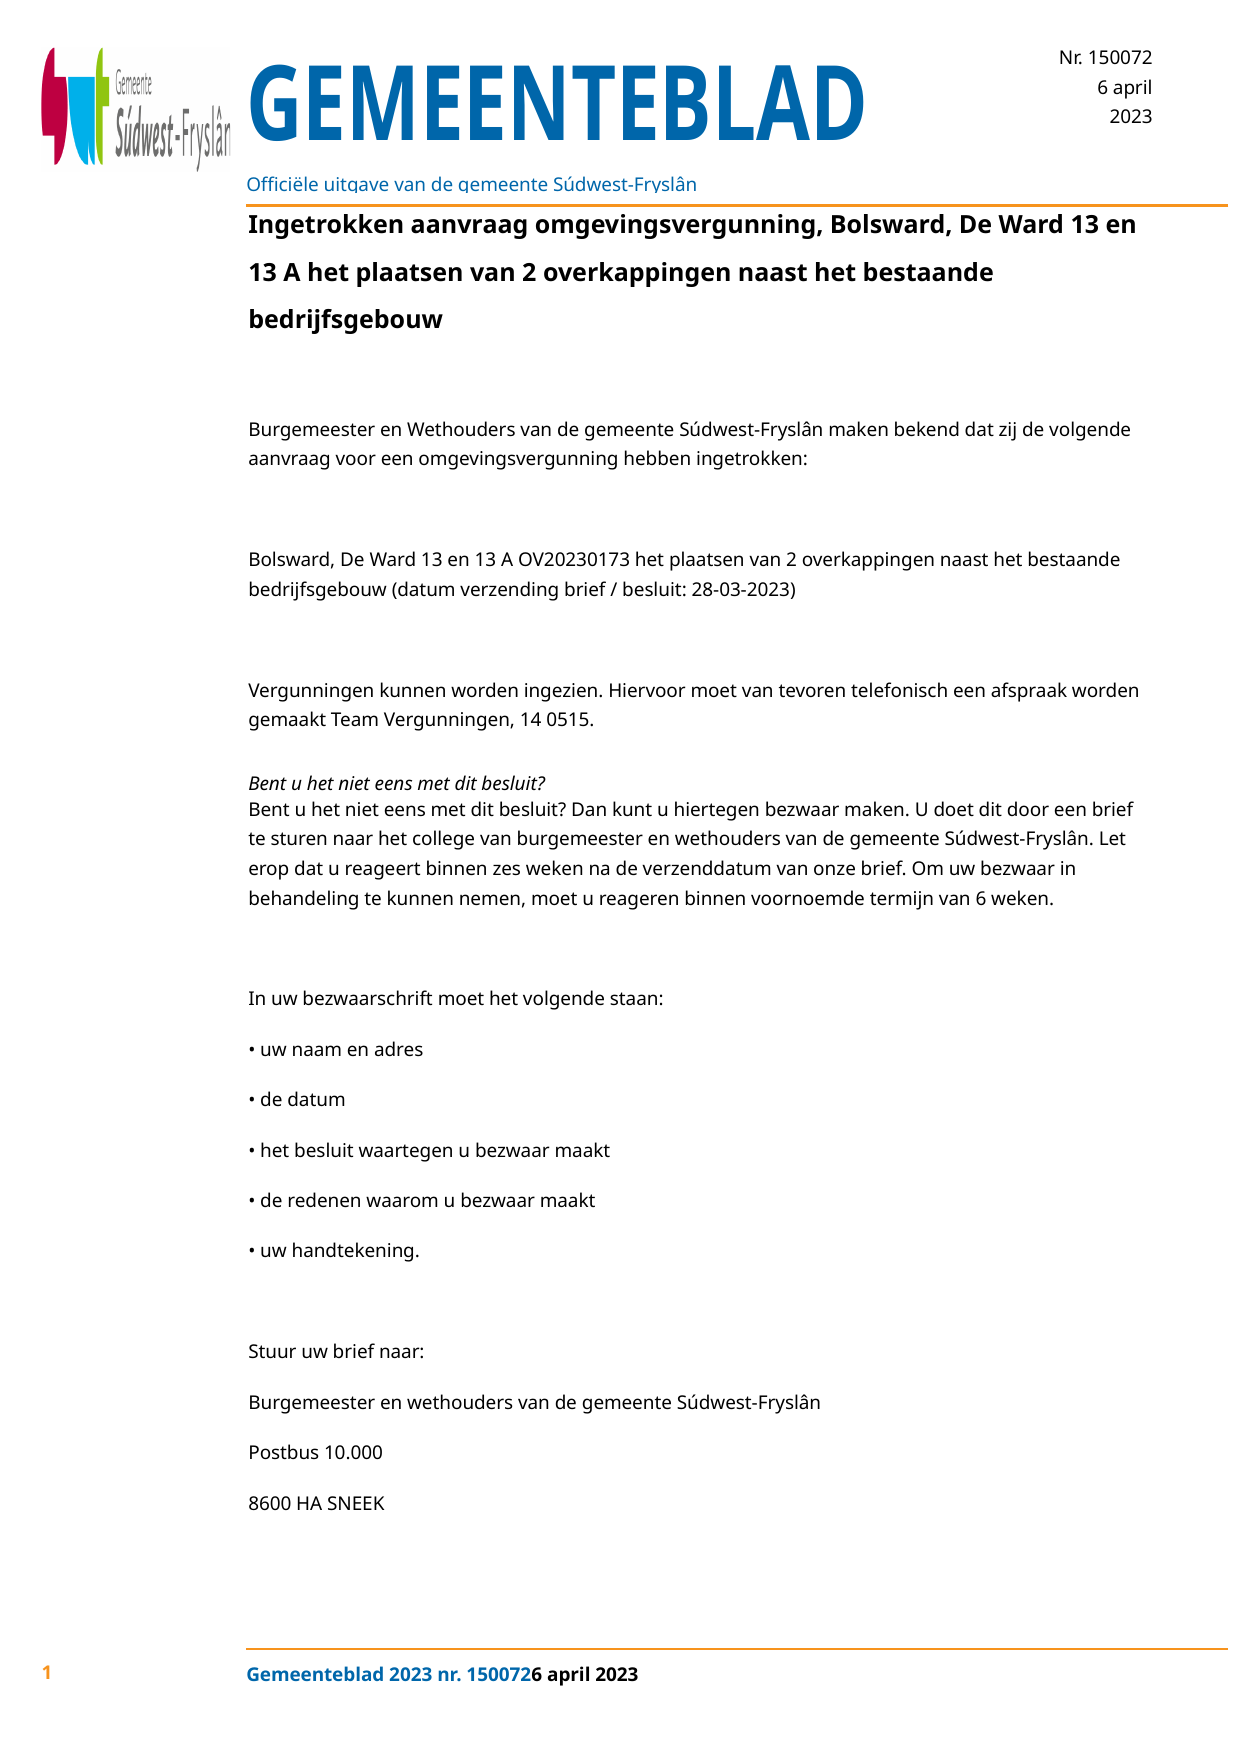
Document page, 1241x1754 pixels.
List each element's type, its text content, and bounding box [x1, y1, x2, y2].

text • uw handtekening. [248, 1238, 1152, 1263]
text • uw naam en adres [248, 1036, 1152, 1062]
text Vergunningen kunnen worden ingezien. Hiervoor moet van tevoren telefonisch een afspraak worden gemaakt Team Vergunningen, 14 0515. [248, 677, 1152, 732]
text In uw bezwaarschrift moet het volgende staan: [248, 986, 1152, 1011]
text Bolsward, De Ward 13 en 13 A OV20230173 het plaatsen van 2 overkappingen naast het bestaande bedrijfsgebouw (datum verzending brief / besluit: 28-03-2023) [248, 546, 1152, 602]
text Burgemeester en wethouders van de gemeente Súdwest-Fryslân [248, 1389, 1152, 1415]
text Burgemeester en Wethouders van de gemeente Súdwest-Fryslân maken bekend dat zij de volgende aanvraag voor een omgevingsvergunning hebben ingetrokken: [248, 416, 1152, 471]
picture [41, 47, 231, 172]
text Bent u het niet eens met dit besluit? [248, 770, 1152, 796]
text Stuur uw brief naar: [248, 1338, 1152, 1364]
text Ingetrokken aanvraag omgevingsvergunning, Bolsward, De Ward 13 en 13 A het plaatsen van 2 overkappingen naast het bestaande bedrijfsgebouw [248, 207, 1152, 336]
text • het besluit waartegen u bezwaar maakt [248, 1137, 1152, 1163]
text Bent u het niet eens met dit besluit? Dan kunt u hiertegen bezwaar maken. U doet dit door een brief te sturen naar het college van burgemeester en wethouders van de gemeente Súdwest-Fryslân. Let erop dat u reageert binnen zes weken na de verzenddatum van onze brief. Om uw bezwaar in behandeling te kunnen nemen, moet u reageren binnen voornoemde termijn van 6 weken. [248, 796, 1152, 911]
text Postbus 10.000 [248, 1439, 1152, 1465]
text • de redenen waarom u bezwaar maakt [248, 1187, 1152, 1213]
text • de datum [248, 1086, 1152, 1112]
text 8600 HA SNEEK [248, 1490, 1152, 1516]
